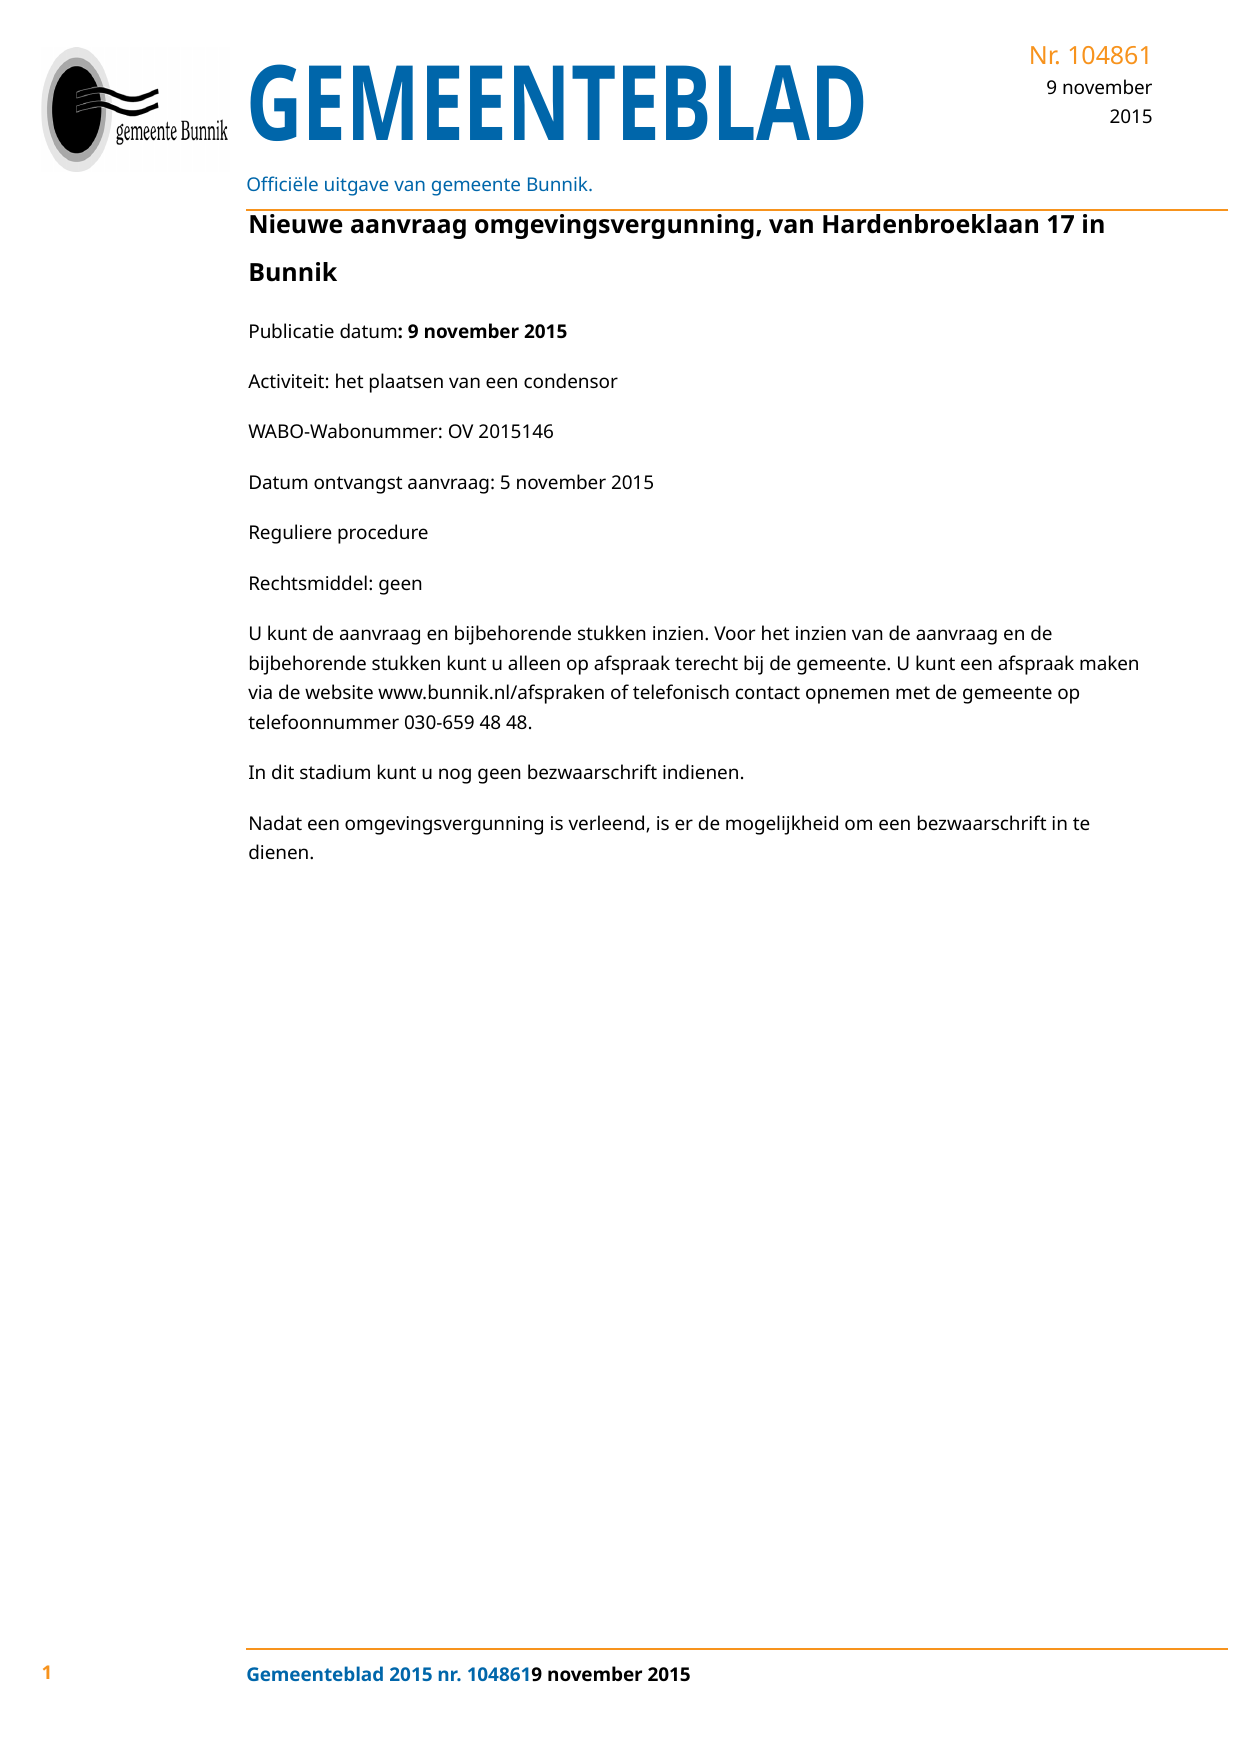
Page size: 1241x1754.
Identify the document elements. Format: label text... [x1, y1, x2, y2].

text In dit stadium kunt u nog geen bezwaarschrift indienen. [248, 759, 1152, 785]
text Reguliere procedure [248, 519, 1152, 545]
picture [41, 47, 231, 172]
text WABO-Wabonummer: OV 2015146 [248, 419, 1152, 444]
text Datum ontvangst aanvraag: 5 november 2015 [248, 469, 1152, 495]
text Activiteit: het plaatsen van een condensor [248, 368, 1152, 394]
text Publicatie datum: 9 november 2015 [248, 318, 1152, 344]
text Nadat een omgevingsvergunning is verleend, is er de mogelijkheid om een bezwaarschrift in te dienen. [248, 810, 1152, 865]
text Nieuwe aanvraag omgevingsvergunning, van Hardenbroeklaan 17 in Bunnik [248, 211, 1152, 288]
text U kunt de aanvraag en bijbehorende stukken inzien. Voor het inzien van de aanvraag en de bijbehorende stukken kunt u alleen op afspraak terecht bij de gemeente. U kunt een afspraak maken via de website www.bunnik.nl/afspraken of telefonisch contact opnemen met de gemeente op telefoonnummer 030-659 48 48. [248, 620, 1152, 735]
text Rechtsmiddel: geen [248, 570, 1152, 596]
